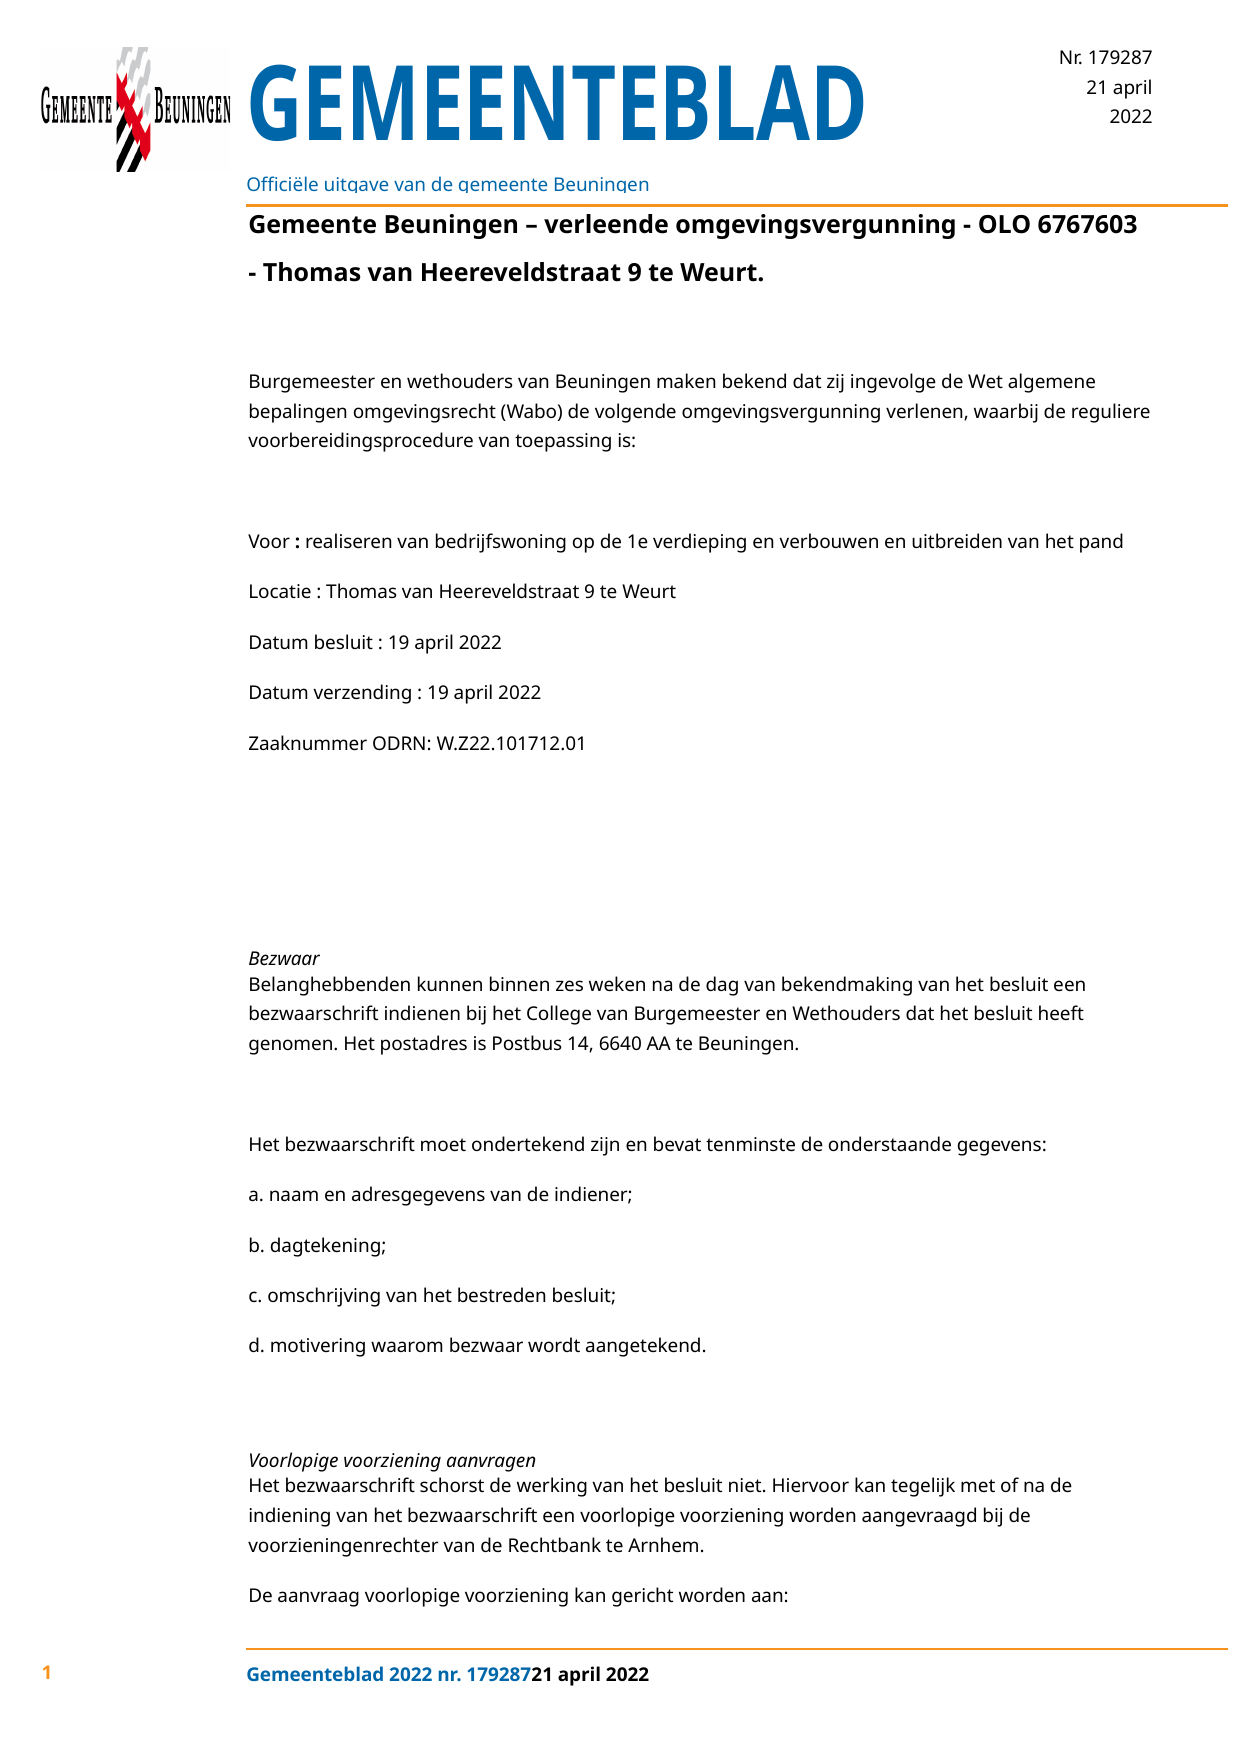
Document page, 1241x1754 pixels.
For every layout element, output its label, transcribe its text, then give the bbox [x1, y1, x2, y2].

text c. omschrijving van het bestreden besluit; [248, 1282, 1152, 1308]
text Het bezwaarschrift schorst de werking van het besluit niet. Hiervoor kan tegelijk met of na de indiening van het bezwaarschrift een voorlopige voorziening worden aangevraagd bij de voorzieningenrechter van de Rechtbank te Arnhem. [248, 1473, 1152, 1558]
text Burgemeester en wethouders van Beuningen maken bekend dat zij ingevolge de Wet algemene bepalingen omgevingsrecht (Wabo) de volgende omgevingsvergunning verlenen, waarbij de reguliere voorbereidingsprocedure van toepassing is: [248, 368, 1152, 453]
text d. motivering waarom bezwaar wordt aangetekend. [248, 1333, 1152, 1358]
text Locatie : Thomas van Heereveldstraat 9 te Weurt [248, 579, 1152, 604]
text Bezwaar [248, 945, 1152, 971]
text Zaaknummer ODRN: W.Z22.101712.01 [248, 730, 1152, 756]
text De aanvraag voorlopige voorziening kan gericht worden aan: [248, 1582, 1152, 1608]
text Belanghebbenden kunnen binnen zes weken na de dag van bekendmaking van het besluit een bezwaarschrift indienen bij het College van Burgemeester en Wethouders dat het besluit heeft genomen. Het postadres is Postbus 14, 6640 AA te Beuningen. [248, 971, 1152, 1056]
text Het bezwaarschrift moet ondertekend zijn en bevat tenminste de onderstaande gegevens: [248, 1131, 1152, 1157]
text Gemeente Beuningen – verleende omgevingsvergunning - OLO 6767603 - Thomas van Heereveldstraat 9 te Weurt. [248, 207, 1152, 288]
picture [41, 47, 231, 172]
text b. dagtekening; [248, 1232, 1152, 1257]
text Voor : realiseren van bedrijfswoning op de 1e verdieping en verbouwen en uitbreiden van het pand [248, 528, 1152, 554]
text Datum verzending : 19 april 2022 [248, 679, 1152, 705]
text Voorlopige voorziening aanvragen [248, 1447, 1152, 1473]
text a. naam en adresgegevens van de indiener; [248, 1181, 1152, 1207]
text Datum besluit : 19 april 2022 [248, 629, 1152, 655]
